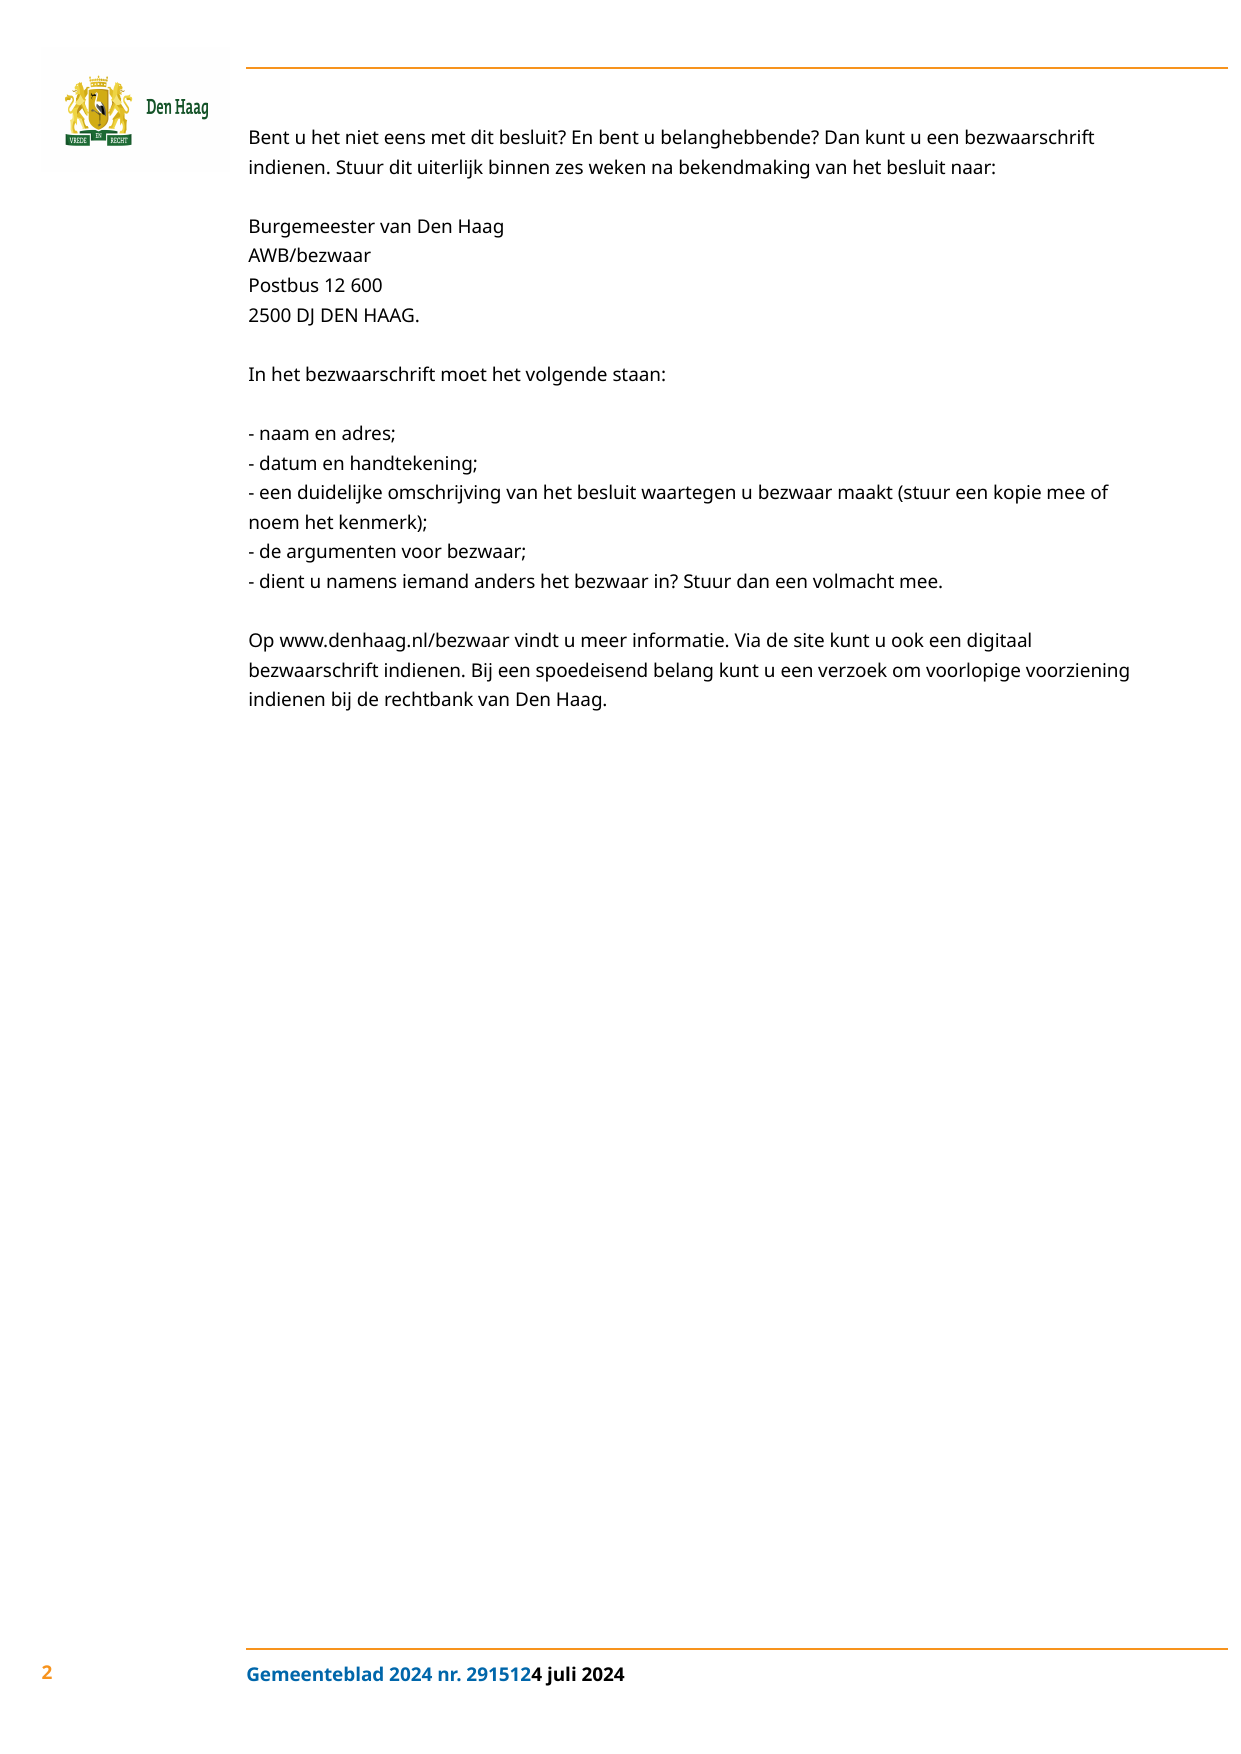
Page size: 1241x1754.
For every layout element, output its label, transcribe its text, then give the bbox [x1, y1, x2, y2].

text - naam en adres; [248, 420, 1152, 446]
text In het bezwaarschrift moet het volgende staan: [248, 361, 1152, 387]
text Postbus 12 600 [248, 272, 1152, 298]
text - een duidelijke omschrijving van het besluit waartegen u bezwaar maakt (stuur een kopie mee of noem het kenmerk); [248, 479, 1152, 535]
picture [41, 47, 231, 172]
text - de argumenten voor bezwaar; [248, 538, 1152, 564]
text Bent u het niet eens met dit besluit? En bent u belanghebbende? Dan kunt u een bezwaarschrift indienen. Stuur dit uiterlijk binnen zes weken na bekendmaking van het besluit naar: [248, 124, 1152, 180]
text AWB/bezwaar [248, 243, 1152, 268]
text Op www.denhaag.nl/bezwaar vindt u meer informatie. Via de site kunt u ook een digitaal bezwaarschrift indienen. Bij een spoedeisend belang kunt u een verzoek om voorlopige voorziening indienen bij de rechtbank van Den Haag. [248, 627, 1152, 712]
text - dient u namens iemand anders het bezwaar in? Stuur dan een volmacht mee. [248, 568, 1152, 594]
text - datum en handtekening; [248, 450, 1152, 476]
text Burgemeester van Den Haag [248, 213, 1152, 239]
text 2500 DJ DEN HAAG. [248, 302, 1152, 328]
